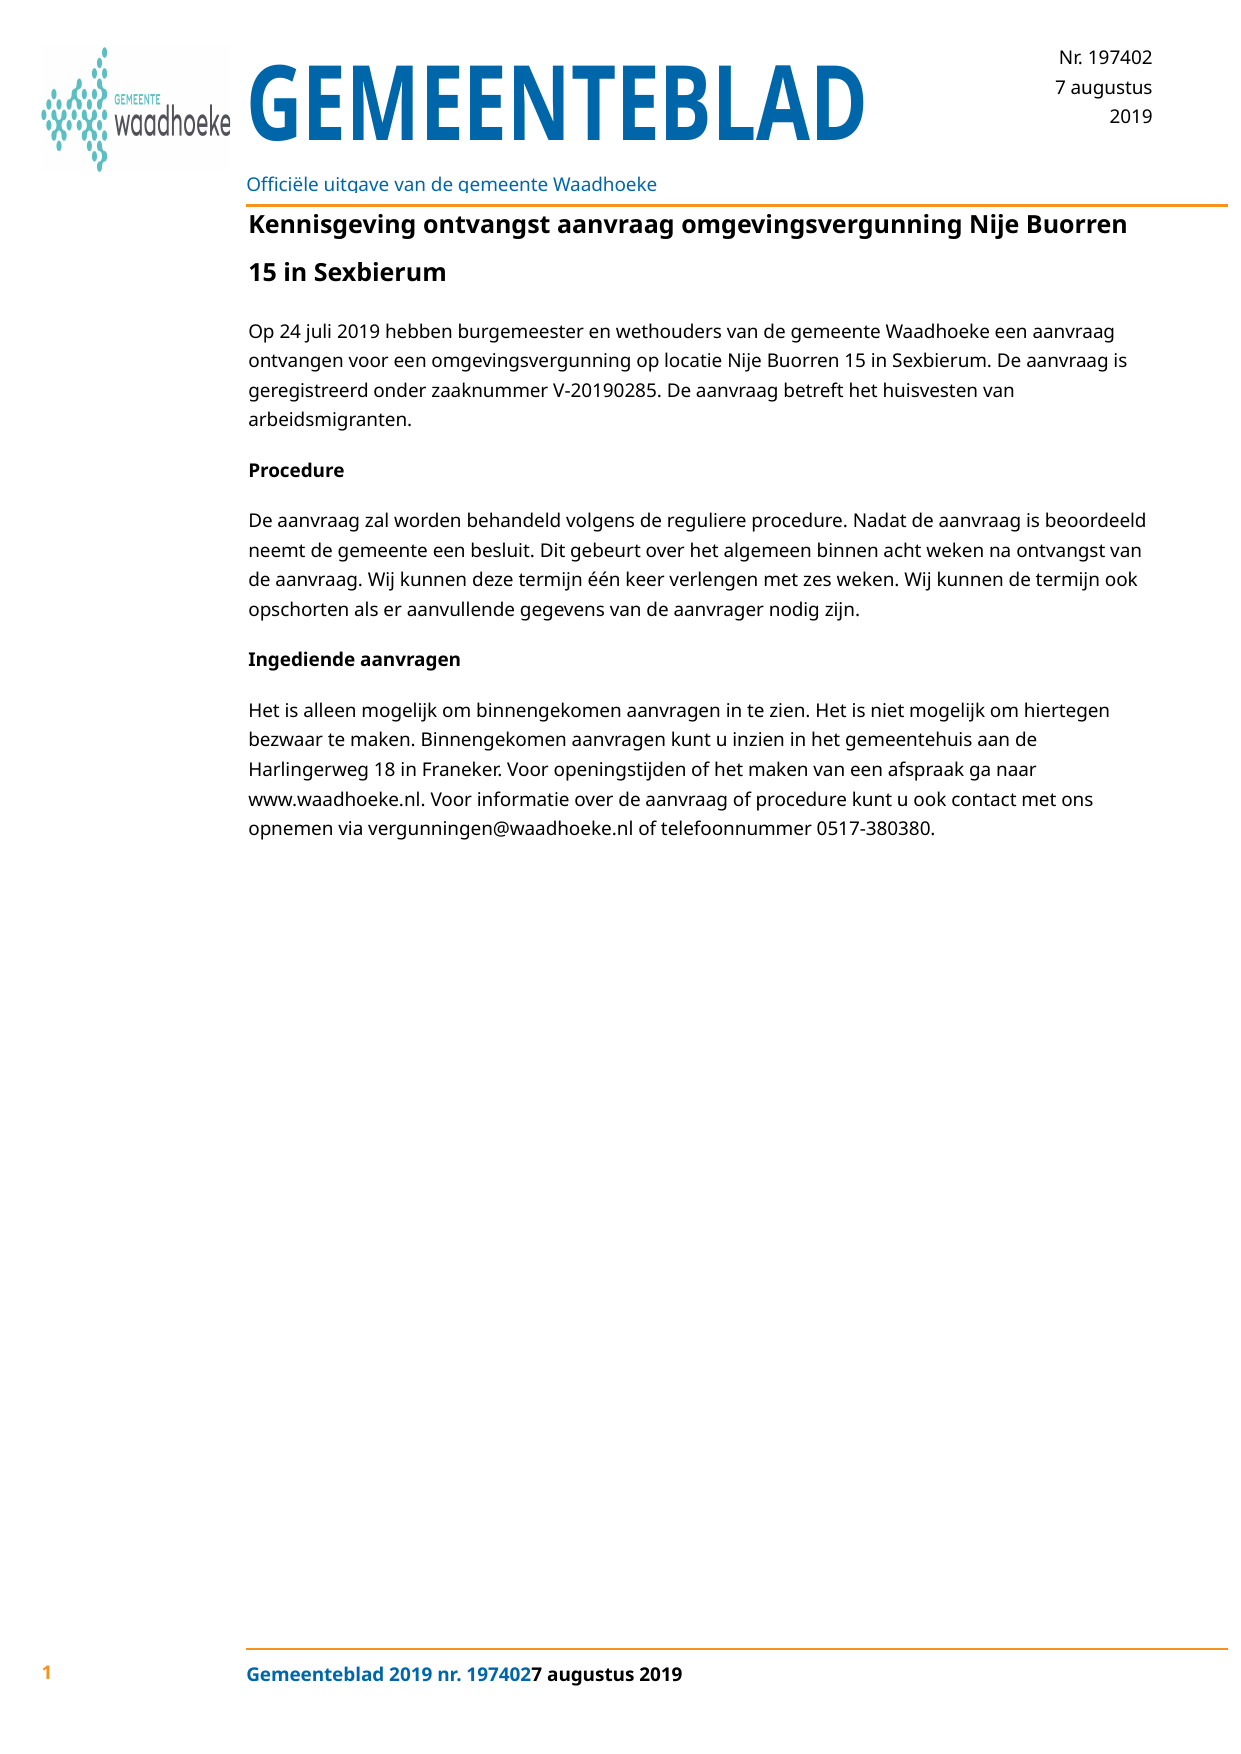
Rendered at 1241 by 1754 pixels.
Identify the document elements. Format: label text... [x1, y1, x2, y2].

text Procedure [248, 457, 1152, 483]
text Op 24 juli 2019 hebben burgemeester en wethouders van de gemeente Waadhoeke een aanvraag ontvangen voor een omgevingsvergunning op locatie Nije Buorren 15 in Sexbierum. De aanvraag is geregistreerd onder zaaknummer V-20190285. De aanvraag betreft het huisvesten van arbeidsmigranten. [248, 318, 1152, 432]
text Kennisgeving ontvangst aanvraag omgevingsvergunning Nije Buorren 15 in Sexbierum [248, 207, 1152, 288]
text Ingediende aanvragen [248, 647, 1152, 672]
text Het is alleen mogelijk om binnengekomen aanvragen in te zien. Het is niet mogelijk om hiertegen bezwaar te maken. Binnengekomen aanvragen kunt u inzien in het gemeentehuis aan de Harlingerweg 18 in Franeker. Voor openingstijden of het maken van een afspraak ga naar www.waadhoeke.nl. Voor informatie over de aanvraag of procedure kunt u ook contact met ons opnemen via vergunningen@waadhoeke.nl of telefoonnummer 0517-380380. [248, 697, 1152, 841]
text De aanvraag zal worden behandeld volgens de reguliere procedure. Nadat de aanvraag is beoordeeld neemt de gemeente een besluit. Dit gebeurt over het algemeen binnen acht weken na ontvangst van de aanvraag. Wij kunnen deze termijn één keer verlengen met zes weken. Wij kunnen de termijn ook opschorten als er aanvullende gegevens van de aanvrager nodig zijn. [248, 507, 1152, 622]
picture [41, 47, 231, 172]
